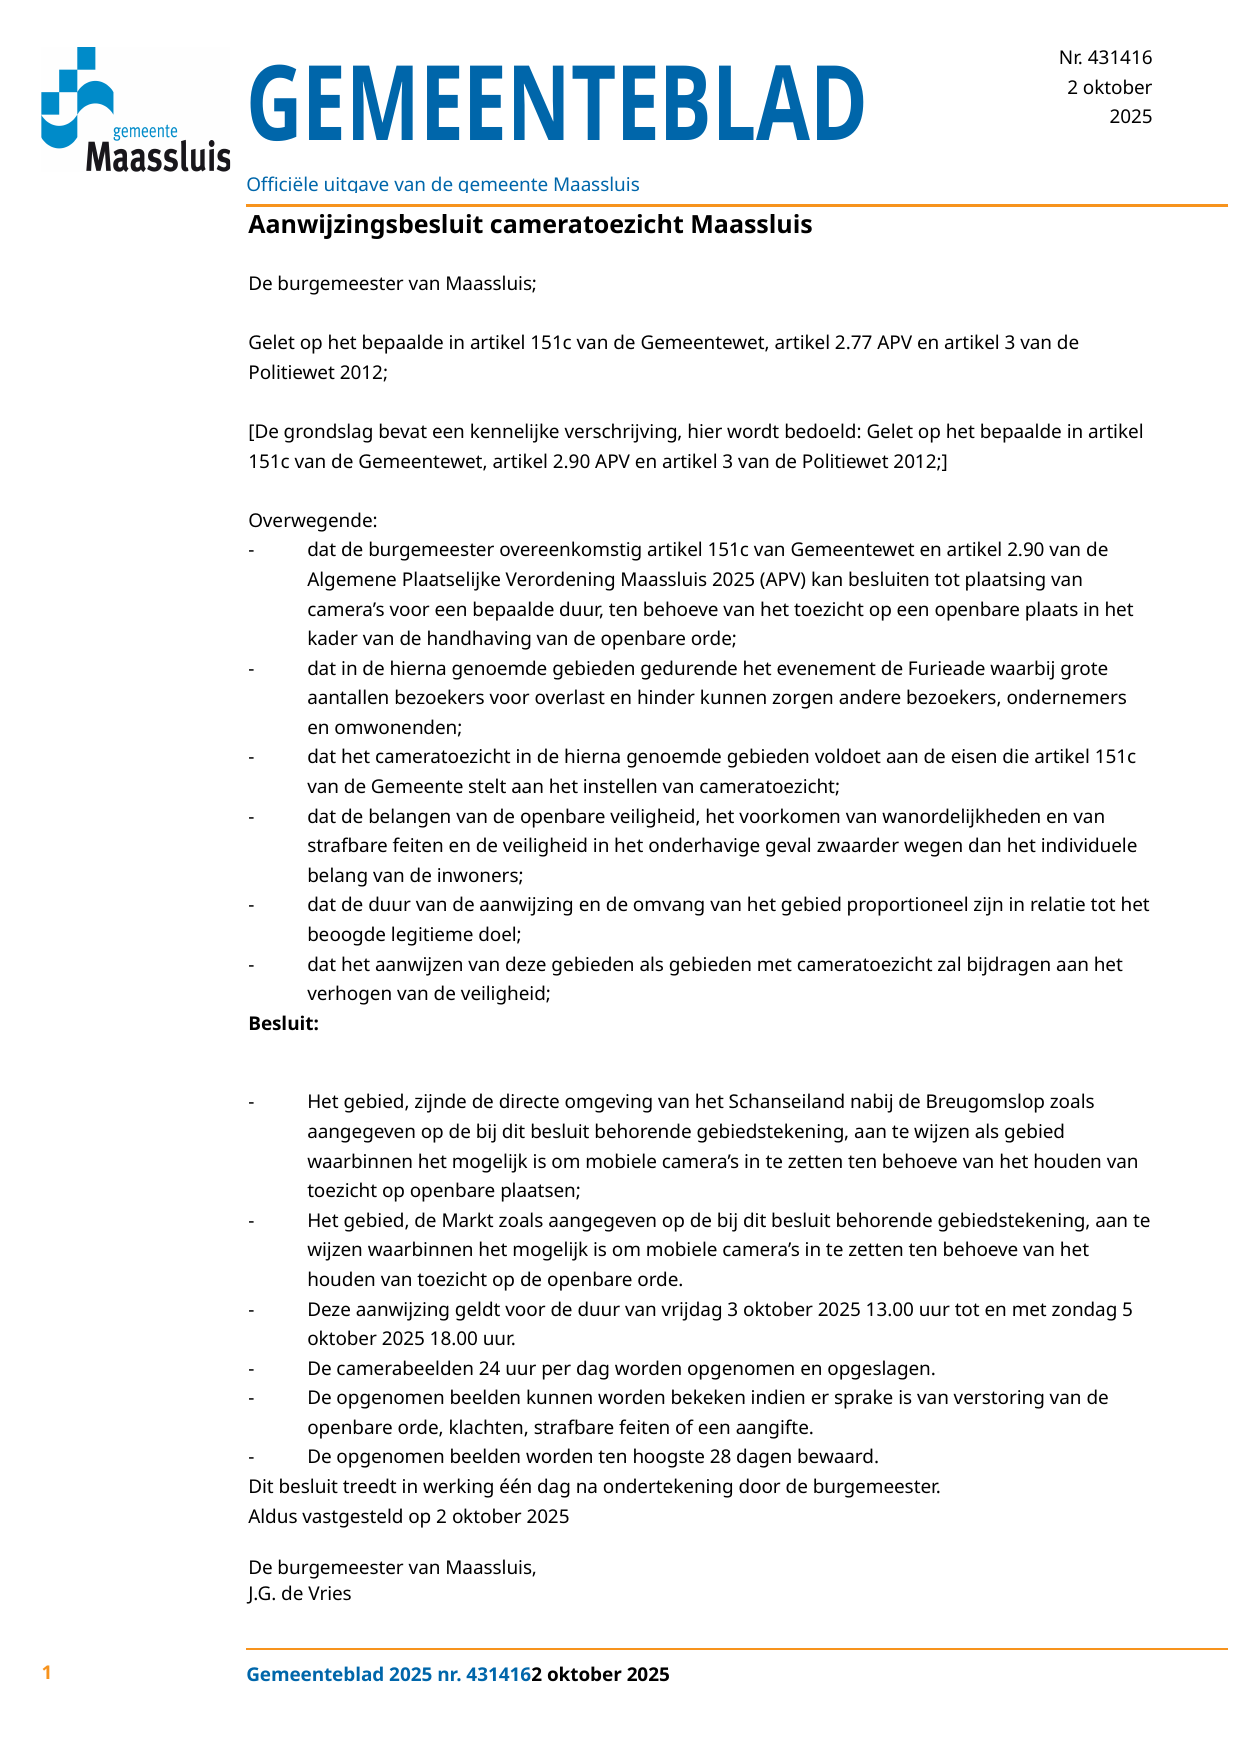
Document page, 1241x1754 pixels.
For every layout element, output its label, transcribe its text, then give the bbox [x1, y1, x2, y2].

text Besluit: [248, 1010, 1152, 1036]
text Overwegende: [248, 507, 1152, 533]
list dat het aanwijzen van deze gebieden als gebieden met cameratoezicht zal bijdragen aan het verhogen van de veiligheid; [248, 951, 1152, 1006]
list dat in de hierna genoemde gebieden gedurende het evenement de Furieade waarbij grote aantallen bezoekers voor overlast en hinder kunnen zorgen andere bezoekers, ondernemers en omwonenden; [248, 655, 1152, 740]
text Aldus vastgesteld op 2 oktober 2025 [248, 1503, 1152, 1529]
list Het gebied, zijnde de directe omgeving van het Schanseiland nabij de Breugomslop zoals aangegeven op de bij dit besluit behorende gebiedstekening, aan te wijzen als gebied waarbinnen het mogelijk is om mobiele camera’s in te zetten ten behoeve van het houden van toezicht op openbare plaatsen; [248, 1089, 1152, 1203]
text J.G. de Vries [248, 1580, 1152, 1606]
text De burgemeester van Maassluis, [248, 1554, 1152, 1580]
picture [41, 47, 77, 92]
list Deze aanwijzing geldt voor de duur van vrijdag 3 oktober 2025 13.00 uur tot en met zondag 5 oktober 2025 18.00 uur. [248, 1296, 1152, 1351]
text Aanwijzingsbesluit cameratoezicht Maassluis [248, 207, 1152, 241]
list De camerabeelden 24 uur per dag worden opgenomen en opgeslagen. [248, 1355, 1152, 1381]
list dat de duur van de aanwijzing en de omvang van het gebied proportioneel zijn in relatie tot het beoogde legitieme doel; [248, 892, 1152, 947]
list De opgenomen beelden worden ten hoogste 28 dagen bewaard. [248, 1444, 1152, 1469]
list dat het cameratoezicht in de hierna genoemde gebieden voldoet aan de eisen die artikel 151c van de Gemeente stelt aan het instellen van cameratoezicht; [248, 744, 1152, 799]
list dat de burgemeester overeenkomstig artikel 151c van Gemeentewet en artikel 2.90 van de Algemene Plaatselijke Verordening Maassluis 2025 (APV) kan besluiten tot plaatsing van camera’s voor een bepaalde duur, ten behoeve van het toezicht op een openbare plaats in het kader van de handhaving van de openbare orde; [248, 537, 1152, 651]
picture [41, 47, 231, 172]
list dat de belangen van de openbare veiligheid, het voorkomen van wanordelijkheden en van strafbare feiten en de veiligheid in het onderhavige geval zwaarder wegen dan het individuele belang van de inwoners; [248, 803, 1152, 888]
text De burgemeester van Maassluis; [248, 270, 1152, 296]
list De opgenomen beelden kunnen worden bekeken indien er sprake is van verstoring van de openbare orde, klachten, strafbare feiten of een aangifte. [248, 1384, 1152, 1440]
text Gelet op het bepaalde in artikel 151c van de Gemeentewet, artikel 2.77 APV en artikel 3 van de Politiewet 2012; [248, 329, 1152, 385]
text [De grondslag bevat een kennelijke verschrijving, hier wordt bedoeld: Gelet op het bepaalde in artikel 151c van de Gemeentewet, artikel 2.90 APV en artikel 3 van de Politiewet 2012;] [248, 418, 1152, 473]
text Dit besluit treedt in werking één dag na ondertekening door de burgemeester. [248, 1473, 1152, 1499]
list Het gebied, de Markt zoals aangegeven op de bij dit besluit behorende gebiedstekening, aan te wijzen waarbinnen het mogelijk is om mobiele camera’s in te zetten ten behoeve van het houden van toezicht op de openbare orde. [248, 1207, 1152, 1292]
